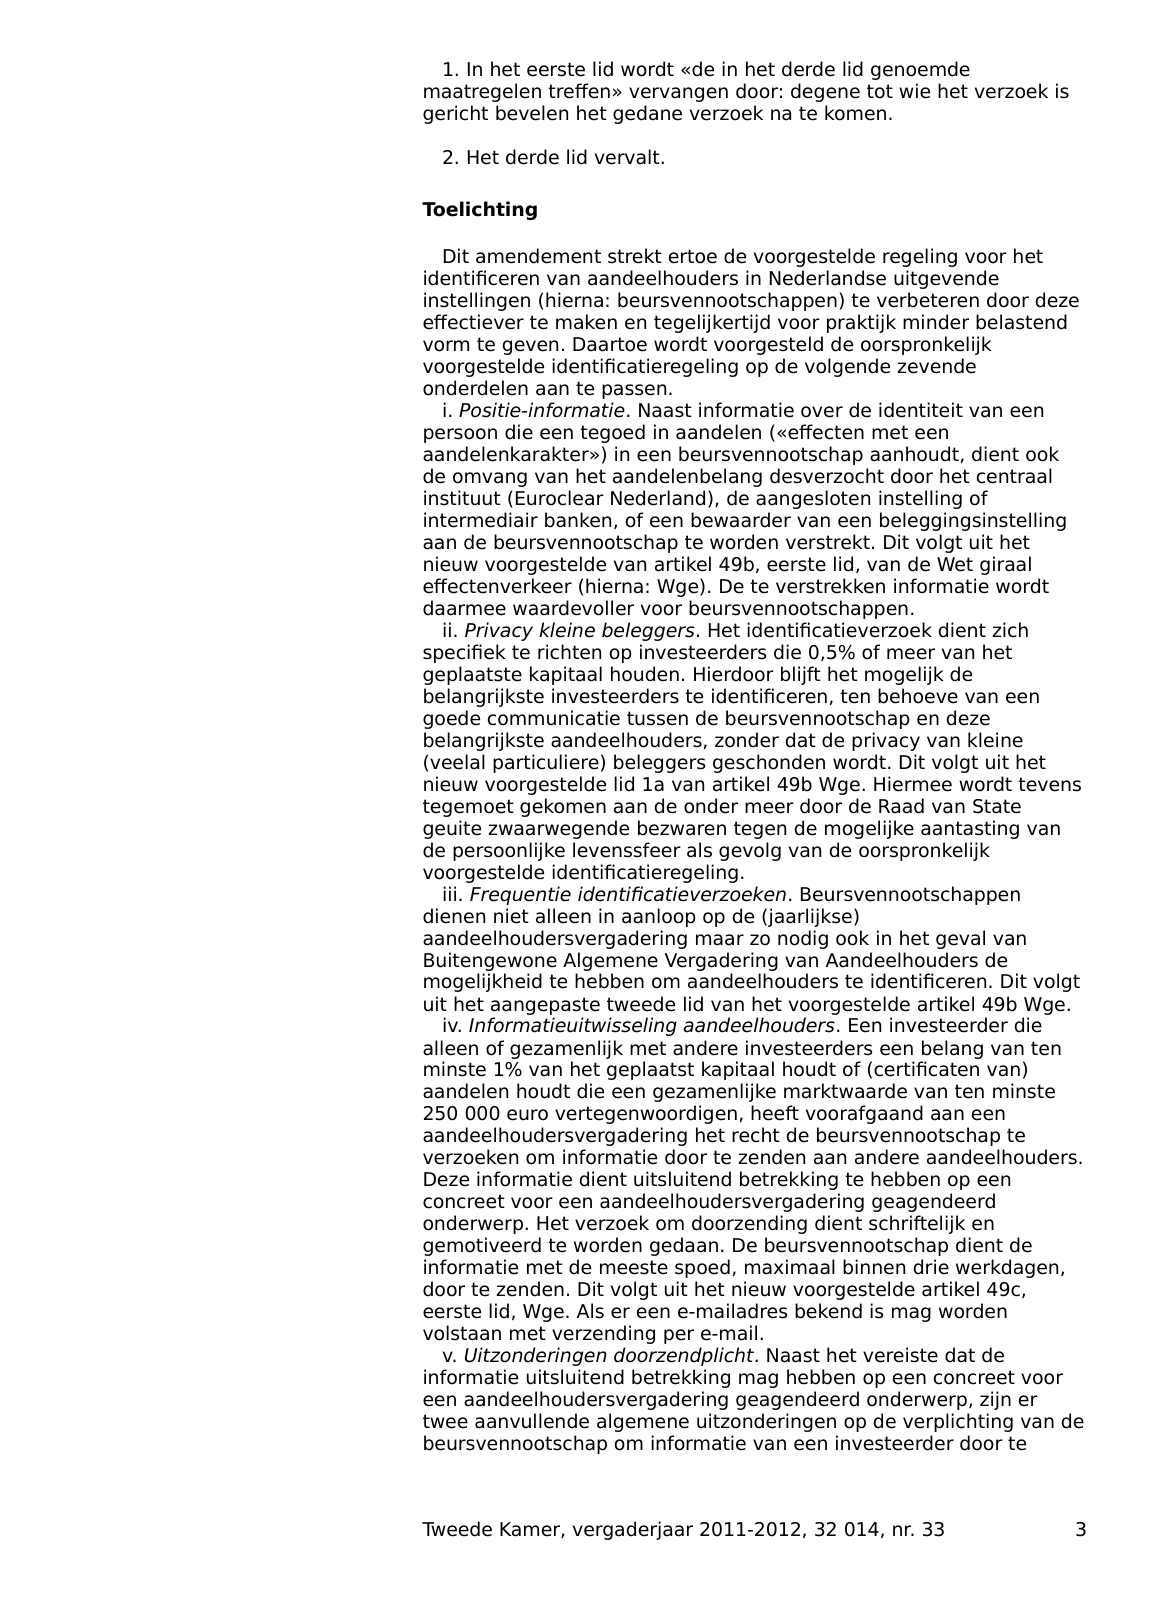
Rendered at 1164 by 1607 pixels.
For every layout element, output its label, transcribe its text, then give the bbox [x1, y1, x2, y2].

subtitle Toelichting [422, 199, 1087, 221]
text ii. Privacy kleine beleggers. Het identificatieverzoek dient zich specifiek te richten op investeerders die 0,5% of meer van het geplaatste kapitaal houden. Hierdoor blijft het mogelijk de belangrijkste investeerders te identificeren, ten behoeve van een goede communicatie tussen de beursvennootschap en deze belangrijkste aandeelhouders, zonder dat de privacy van kleine (veelal particuliere) beleggers geschonden wordt. Dit volgt uit het nieuw voorgestelde lid 1a van artikel 49b Wge. Hiermee wordt tevens tegemoet gekomen aan de onder meer door de Raad van State geuite zwaarwegende bezwaren tegen de mogelijke aantasting van de persoonlijke levenssfeer als gevolg van de oorspronkelijk voorgestelde identificatieregeling. [422, 620, 1087, 883]
text v. Uitzonderingen doorzendplicht. Naast het vereiste dat de informatie uitsluitend betrekking mag hebben op een concreet voor een aandeelhoudersvergadering geagendeerd onderwerp, zijn er twee aanvullende algemene uitzonderingen op de verplichting van de beursvennootschap om informatie van een investeerder door te [422, 1345, 1087, 1455]
text 1. In het eerste lid wordt «de in het derde lid genoemde maatregelen treffen» vervangen door: degene tot wie het verzoek is gericht bevelen het gedane verzoek na te komen. [422, 59, 1087, 125]
text iv. Informatieuitwisseling aandeelhouders. Een investeerder die alleen of gezamenlijk met andere investeerders een belang van ten minste 1% van het geplaatst kapitaal houdt of (certificaten van) aandelen houdt die een gezamenlijke marktwaarde van ten minste 250 000 euro vertegenwoordigen, heeft voorafgaand aan een aandeelhoudersvergadering het recht de beursvennootschap te verzoeken om informatie door te zenden aan andere aandeelhouders. Deze informatie dient uitsluitend betrekking te hebben op een concreet voor een aandeelhoudersvergadering geagendeerd onderwerp. Het verzoek om doorzending dient schriftelijk en gemotiveerd te worden gedaan. De beursvennootschap dient de informatie met de meeste spoed, maximaal binnen drie werkdagen, door te zenden. Dit volgt uit het nieuw voorgestelde artikel 49c, eerste lid, Wge. Als er een e-mailadres bekend is mag worden volstaan met verzending per e-mail. [422, 1015, 1087, 1345]
text 2. Het derde lid vervalt. [422, 147, 1087, 169]
text i. Positie-informatie. Naast informatie over de identiteit van een persoon die een tegoed in aandelen («effecten met een aandelenkarakter») in een beursvennootschap aanhoudt, dient ook de omvang van het aandelenbelang desverzocht door het centraal instituut (Euroclear Nederland), de aangesloten instelling of intermediair banken, of een bewaarder van een beleggingsinstelling aan de beursvennootschap te worden verstrekt. Dit volgt uit het nieuw voorgestelde van artikel 49b, eerste lid, van de Wet giraal effectenverkeer (hierna: Wge). De te verstrekken informatie wordt daarmee waardevoller voor beursvennootschappen. [422, 400, 1087, 620]
text Dit amendement strekt ertoe de voorgestelde regeling voor het identificeren van aandeelhouders in Nederlandse uitgevende instellingen (hierna: beursvennootschappen) te verbeteren door deze effectiever te maken en tegelijkertijd voor praktijk minder belastend vorm te geven. Daartoe wordt voorgesteld de oorspronkelijk voorgestelde identificatieregeling op de volgende zevende onderdelen aan te passen. [422, 246, 1087, 400]
text iii. Frequentie identificatieverzoeken. Beursvennootschappen dienen niet alleen in aanloop op de (jaarlijkse) aandeelhoudersvergadering maar zo nodig ook in het geval van Buitengewone Algemene Vergadering van Aandeelhouders de mogelijkheid te hebben om aandeelhouders te identificeren. Dit volgt uit het aangepaste tweede lid van het voorgestelde artikel 49b Wge. [422, 883, 1087, 1015]
